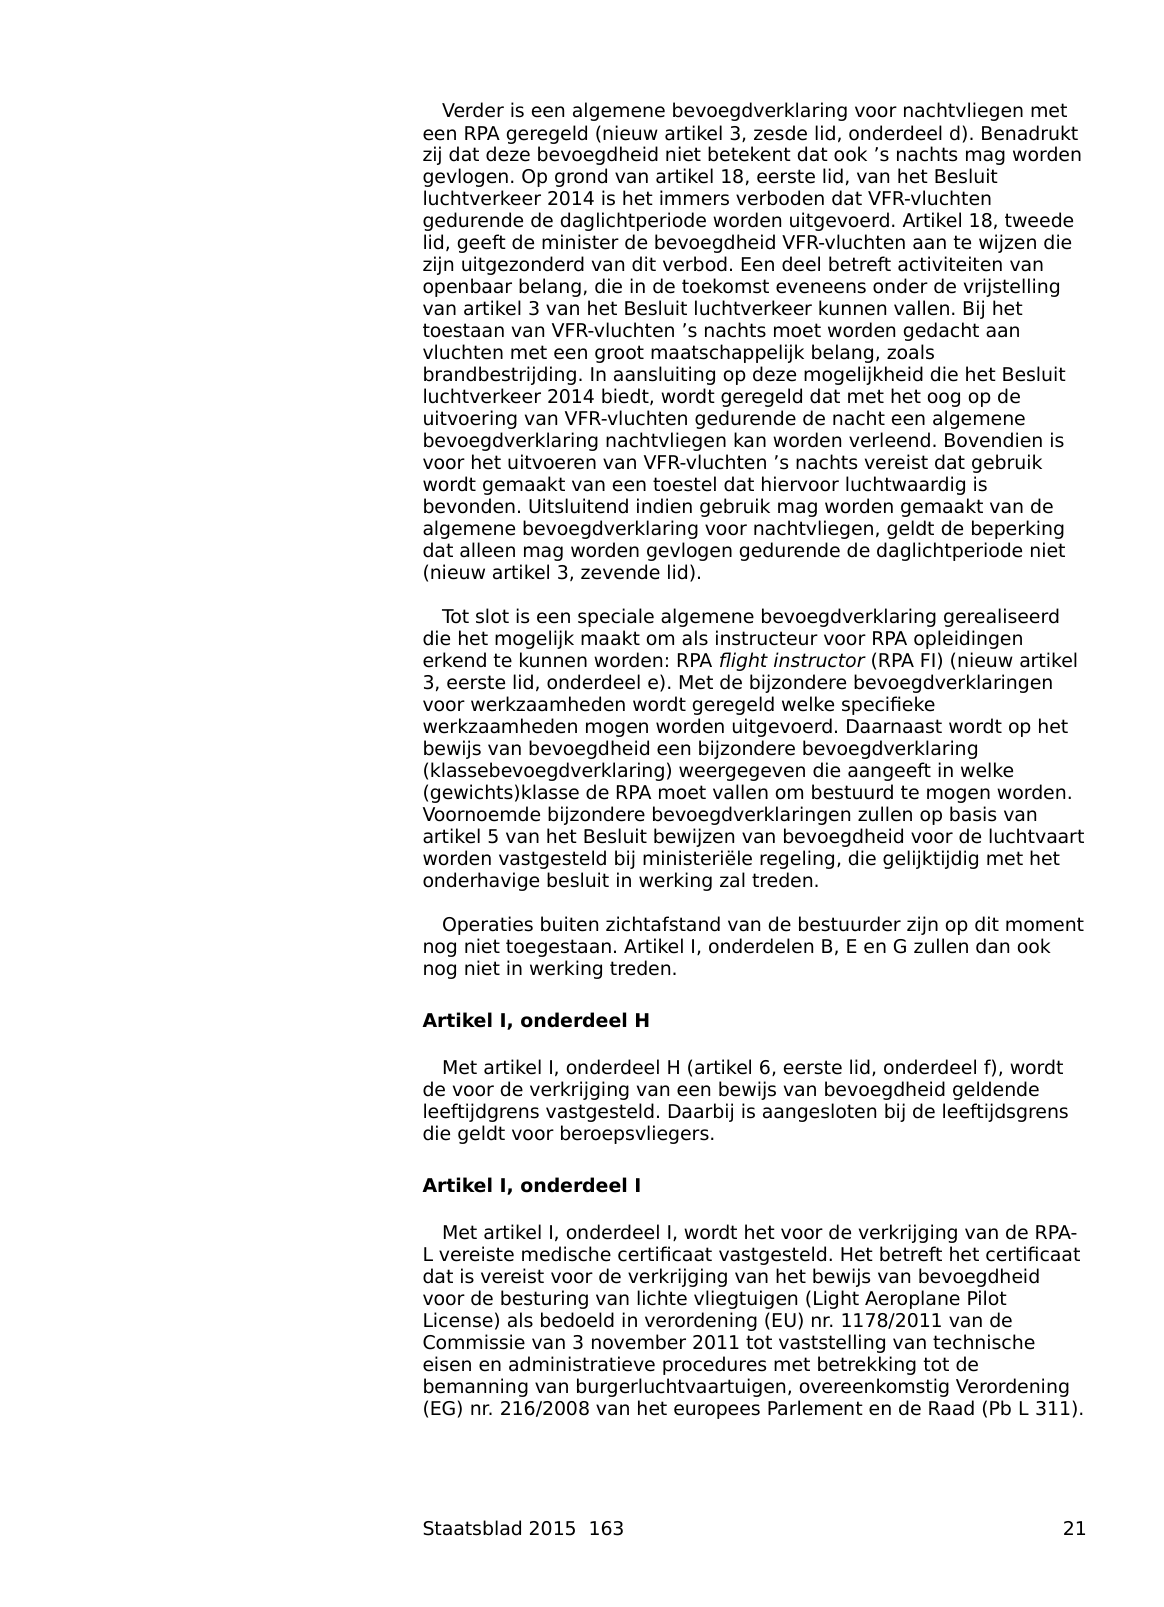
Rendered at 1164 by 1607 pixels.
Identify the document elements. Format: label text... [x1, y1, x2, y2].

text Verder is een algemene bevoegdverklaring voor nachtvliegen met een RPA geregeld (nieuw artikel 3, zesde lid, onderdeel d). Benadrukt zij dat deze bevoegdheid niet betekent dat ook ’s nachts mag worden gevlogen. Op grond van artikel 18, eerste lid, van het Besluit luchtverkeer 2014 is het immers verboden dat VFR-vluchten gedurende de daglichtperiode worden uitgevoerd. Artikel 18, tweede lid, geeft de minister de bevoegdheid VFR-vluchten aan te wijzen die zijn uitgezonderd van dit verbod. Een deel betreft activiteiten van openbaar belang, die in de toekomst eveneens onder de vrijstelling van artikel 3 van het Besluit luchtverkeer kunnen vallen. Bij het toestaan van VFR-vluchten ’s nachts moet worden gedacht aan vluchten met een groot maatschappelijk belang, zoals brandbestrijding. In aansluiting op deze mogelijkheid die het Besluit luchtverkeer 2014 biedt, wordt geregeld dat met het oog op de uitvoering van VFR-vluchten gedurende de nacht een algemene bevoegdverklaring nachtvliegen kan worden verleend. Bovendien is voor het uitvoeren van VFR-vluchten ’s nachts vereist dat gebruik wordt gemaakt van een toestel dat hiervoor luchtwaardig is bevonden. Uitsluitend indien gebruik mag worden gemaakt van de algemene bevoegdverklaring voor nachtvliegen, geldt de beperking dat alleen mag worden gevlogen gedurende de daglichtperiode niet (nieuw artikel 3, zevende lid). [422, 100, 1087, 584]
text Met artikel I, onderdeel H (artikel 6, eerste lid, onderdeel f), wordt de voor de verkrijging van een bewijs van bevoegdheid geldende leeftijdgrens vastgesteld. Daarbij is aangesloten bij de leeftijdsgrens die geldt voor beroepsvliegers. [422, 1057, 1087, 1145]
subtitle Artikel I, onderdeel H [422, 1010, 1087, 1032]
text Tot slot is een speciale algemene bevoegdverklaring gerealiseerd die het mogelijk maakt om als instructeur voor RPA opleidingen erkend te kunnen worden: RPA flight instructor (RPA FI) (nieuw artikel 3, eerste lid, onderdeel e). Met de bijzondere bevoegdverklaringen voor werkzaamheden wordt geregeld welke specifieke werkzaamheden mogen worden uitgevoerd. Daarnaast wordt op het bewijs van bevoegdheid een bijzondere bevoegdverklaring (klassebevoegdverklaring) weergegeven die aangeeft in welke (gewichts)klasse de RPA moet vallen om bestuurd te mogen worden. Voornoemde bijzondere bevoegdverklaringen zullen op basis van artikel 5 van het Besluit bewijzen van bevoegdheid voor de luchtvaart worden vastgesteld bij ministeriële regeling, die gelijktijdig met het onderhavige besluit in werking zal treden. [422, 606, 1087, 892]
text Met artikel I, onderdeel I, wordt het voor de verkrijging van de RPA-L vereiste medische certificaat vastgesteld. Het betreft het certificaat dat is vereist voor de verkrijging van het bewijs van bevoegdheid voor de besturing van lichte vliegtuigen (Light Aeroplane Pilot License) als bedoeld in verordening (EU) nr. 1178/2011 van de Commissie van 3 november 2011 tot vaststelling van technische eisen en administratieve procedures met betrekking tot de bemanning van burgerluchtvaartuigen, overeenkomstig Verordening (EG) nr. 216/2008 van het europees Parlement en de Raad (Pb L 311). [422, 1222, 1087, 1420]
subtitle Artikel I, onderdeel I [422, 1175, 1087, 1197]
text Operaties buiten zichtafstand van de bestuurder zijn op dit moment nog niet toegestaan. Artikel I, onderdelen B, E en G zullen dan ook nog niet in werking treden. [422, 914, 1087, 980]
